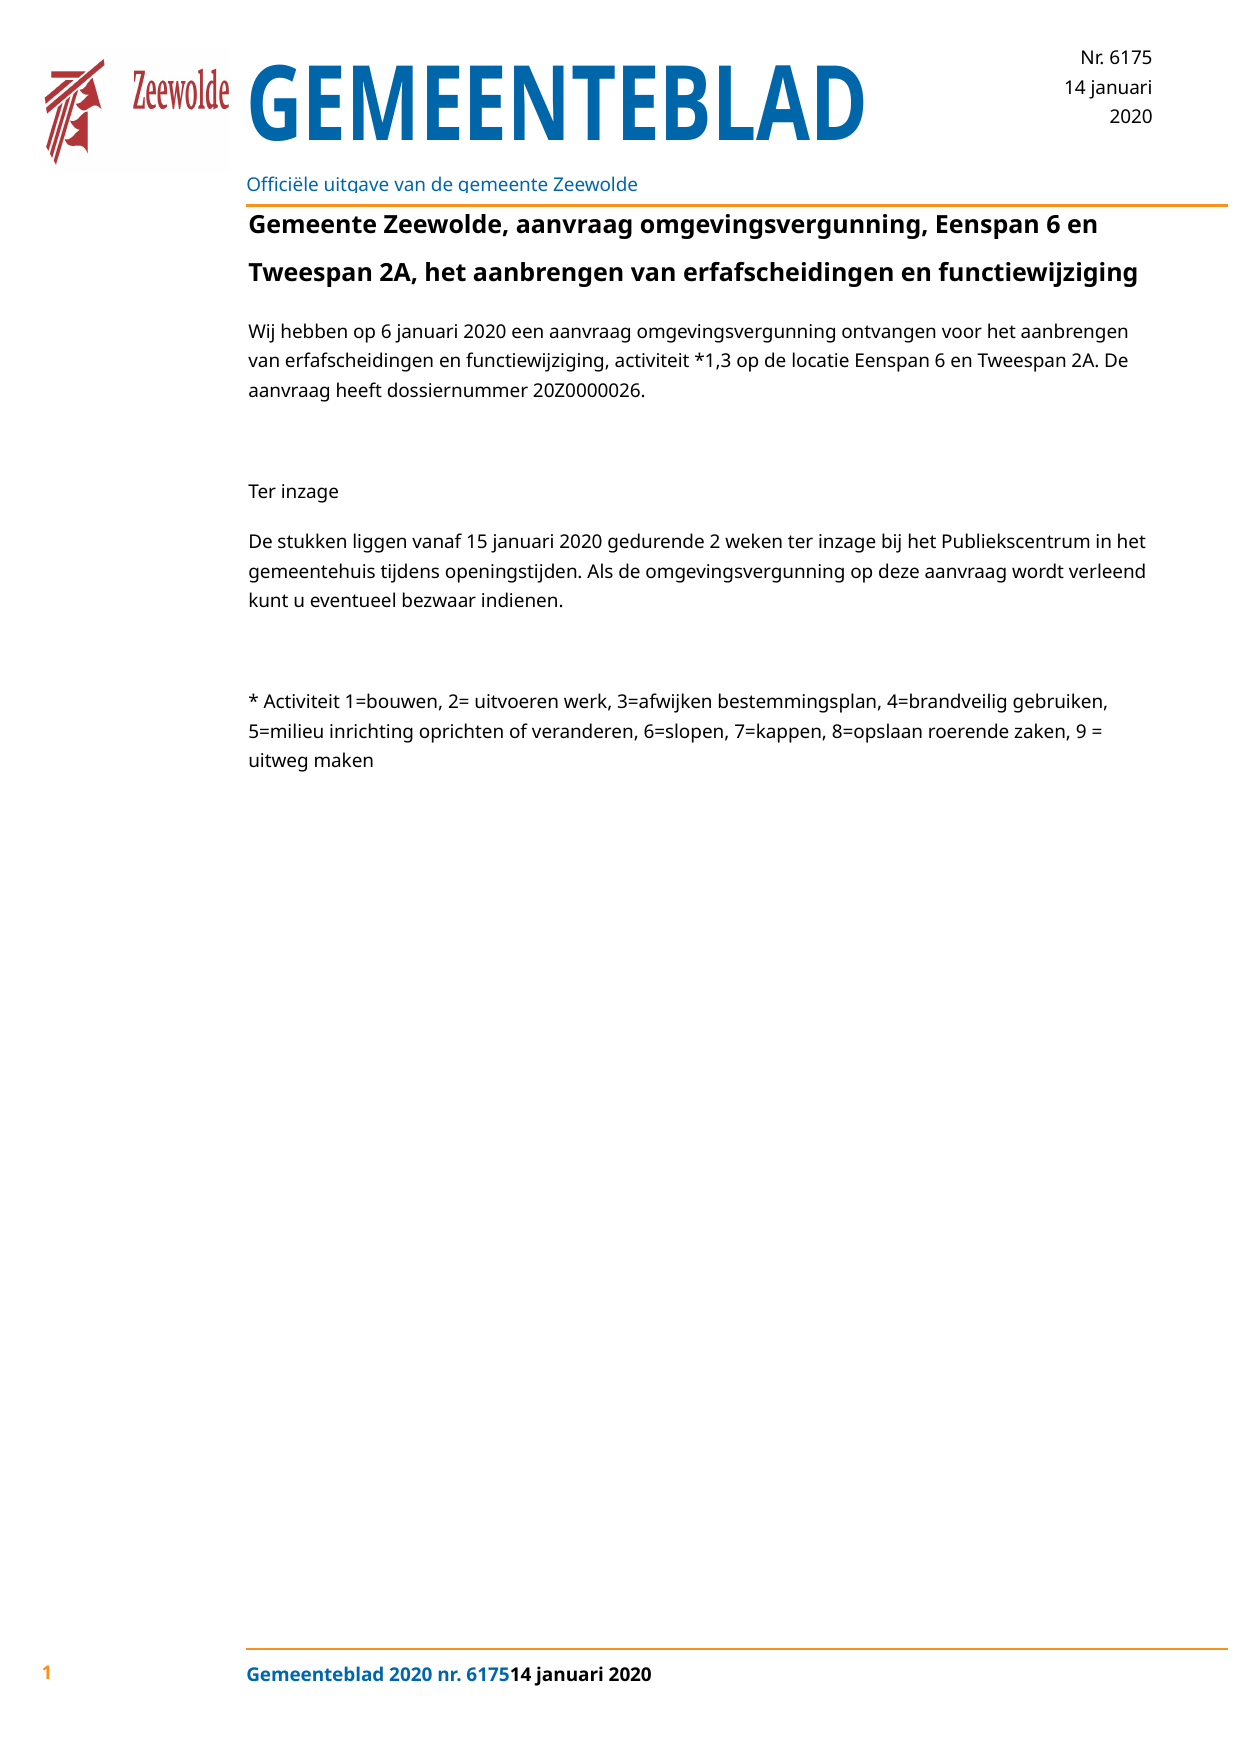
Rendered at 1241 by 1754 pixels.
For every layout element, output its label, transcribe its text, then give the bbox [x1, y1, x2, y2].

text Wij hebben op 6 januari 2020 een aanvraag omgevingsvergunning ontvangen voor het aanbrengen van erfafscheidingen en functiewijziging, activiteit *1,3 op de locatie Eenspan 6 en Tweespan 2A. De aanvraag heeft dossiernummer 20Z0000026. [248, 318, 1152, 403]
text * Activiteit 1=bouwen, 2= uitvoeren werk, 3=afwijken bestemmingsplan, 4=brandveilig gebruiken, 5=milieu inrichting oprichten of veranderen, 6=slopen, 7=kappen, 8=opslaan roerende zaken, 9 = uitweg maken [248, 688, 1152, 773]
text Ter inzage [248, 478, 1152, 504]
text De stukken liggen vanaf 15 januari 2020 gedurende 2 weken ter inzage bij het Publiekscentrum in het gemeentehuis tijdens openingstijden. Als de omgevingsvergunning op deze aanvraag wordt verleend kunt u eventueel bezwaar indienen. [248, 528, 1152, 613]
text Gemeente Zeewolde, aanvraag omgevingsvergunning, Eenspan 6 en Tweespan 2A, het aanbrengen van erfafscheidingen en functiewijziging [248, 207, 1152, 288]
picture [41, 47, 231, 172]
